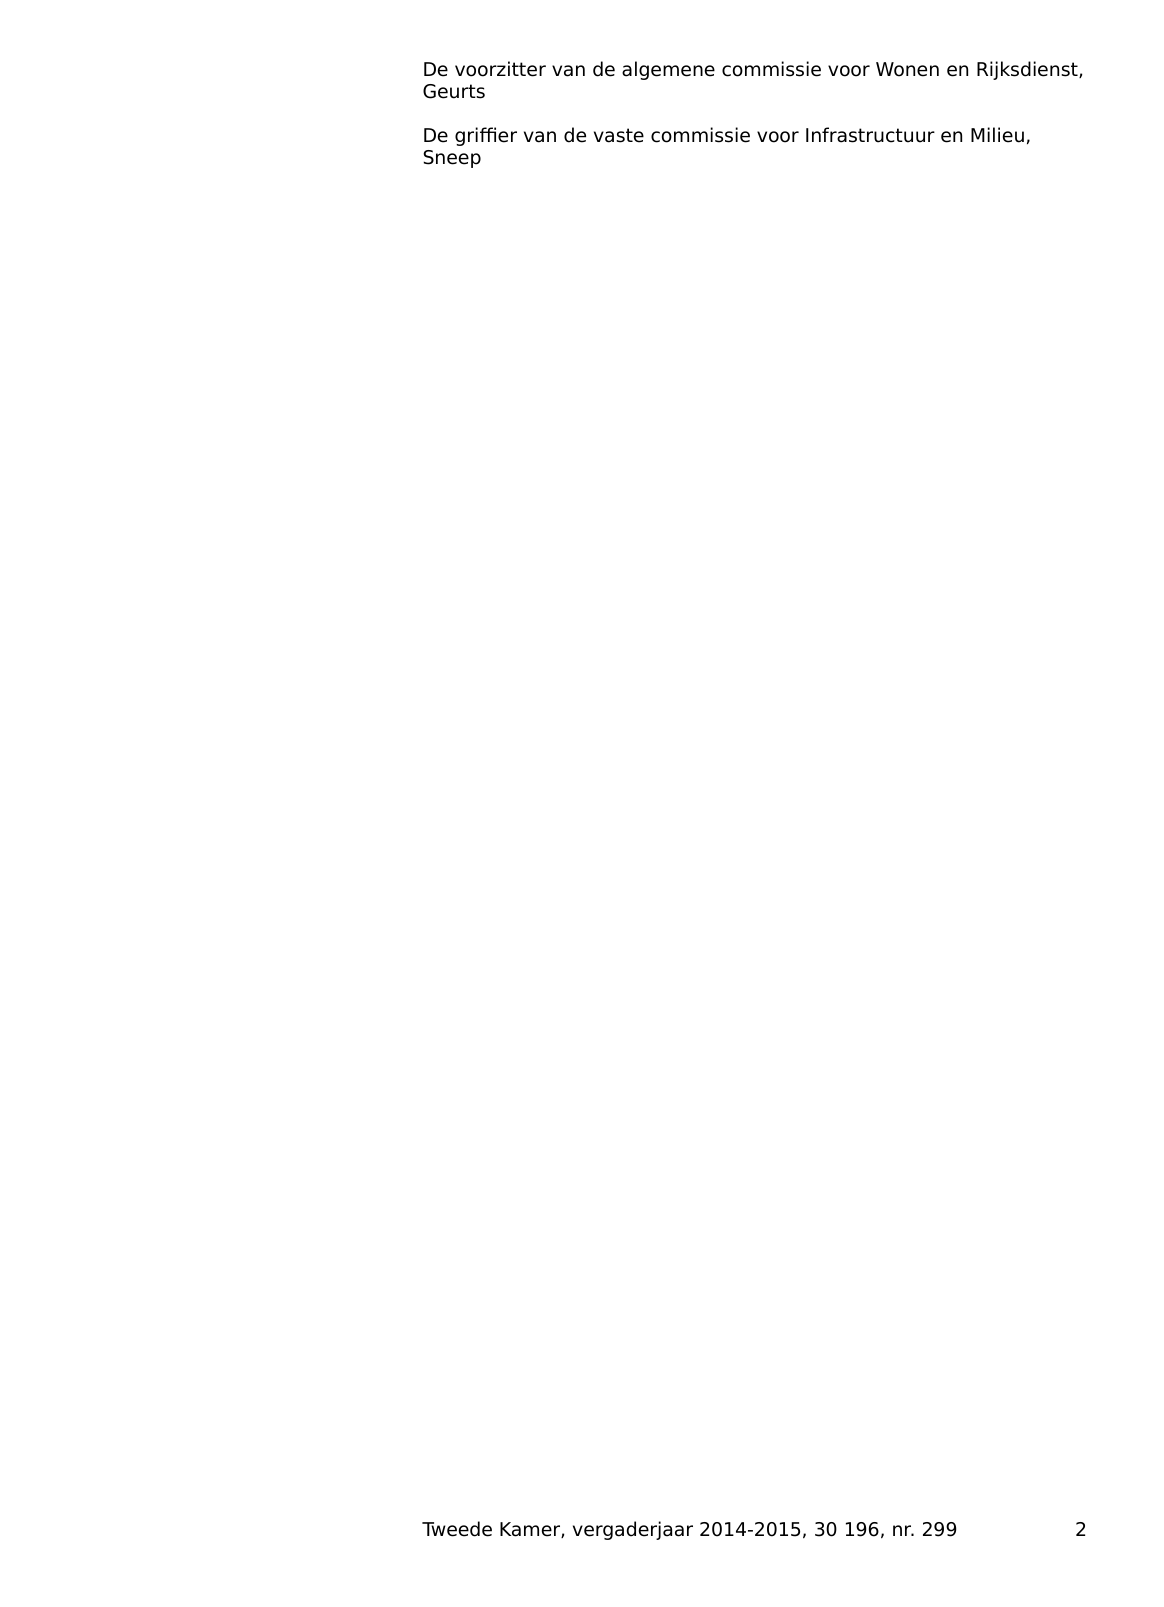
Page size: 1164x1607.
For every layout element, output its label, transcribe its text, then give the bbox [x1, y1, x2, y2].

text De griffier van de vaste commissie voor Infrastructuur en Milieu, Sneep [422, 125, 1087, 169]
text De voorzitter van de algemene commissie voor Wonen en Rijksdienst, Geurts [422, 59, 1087, 103]
